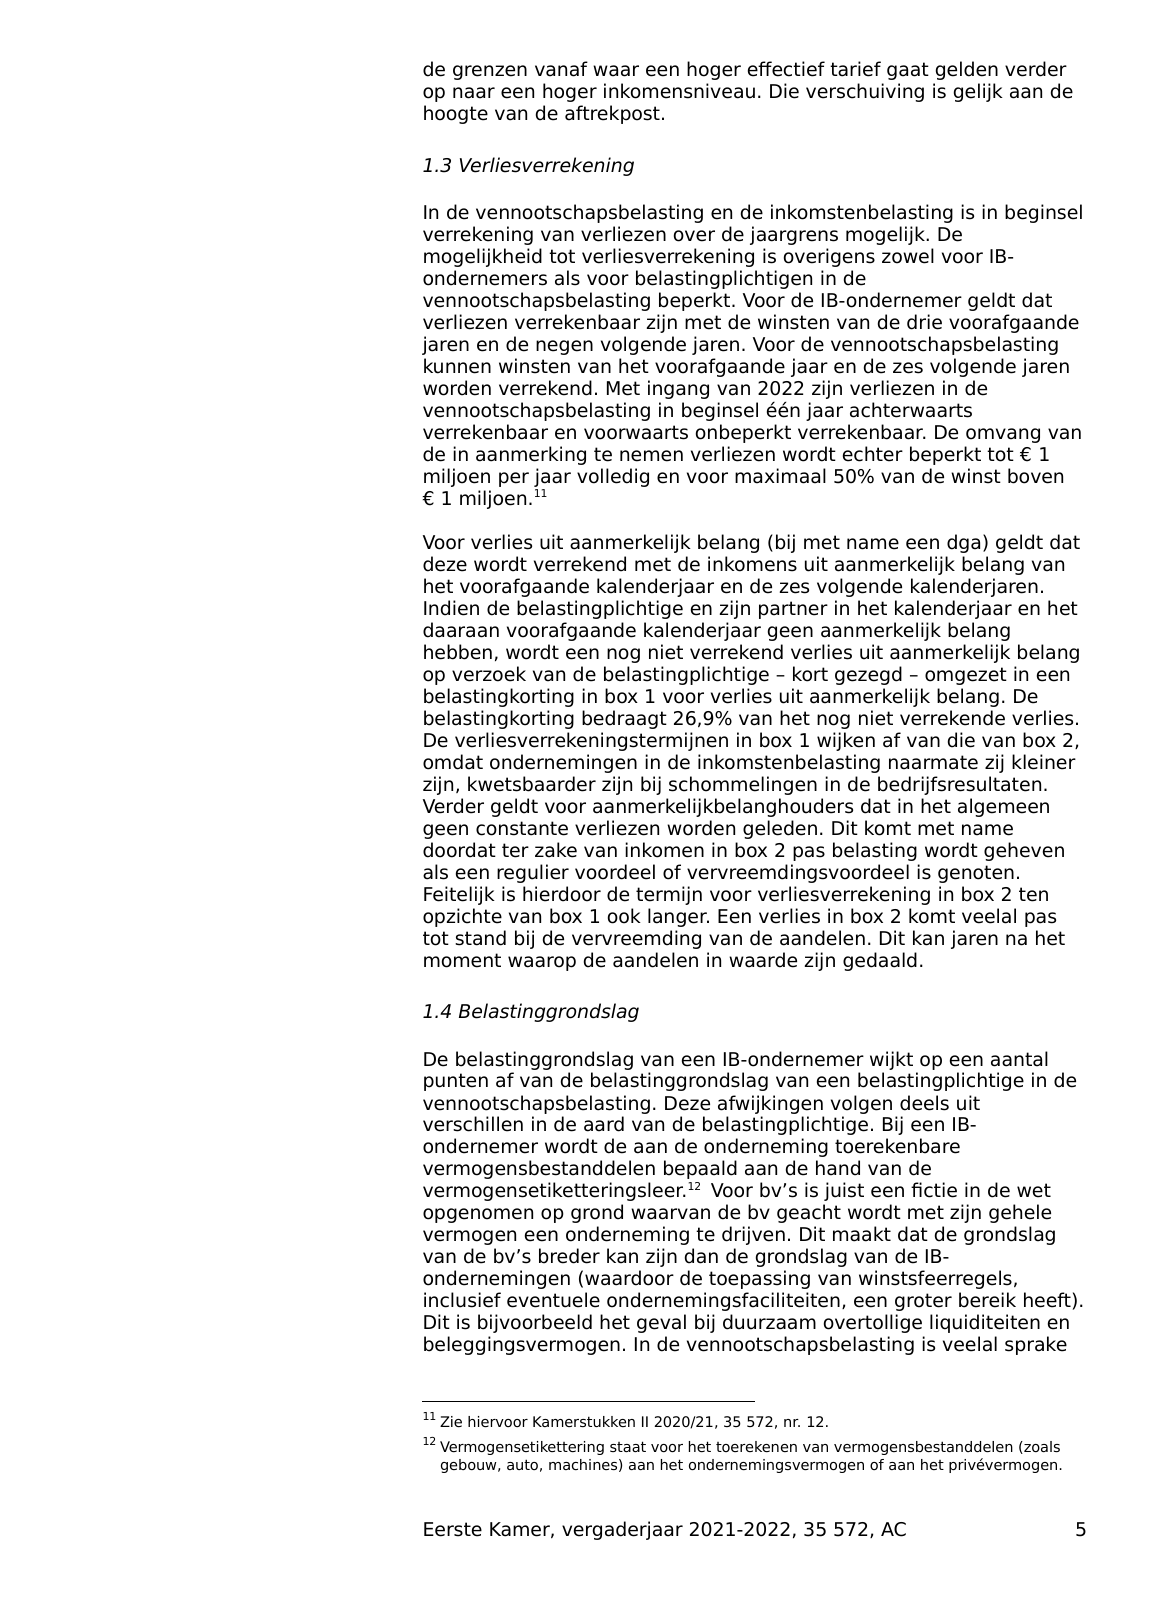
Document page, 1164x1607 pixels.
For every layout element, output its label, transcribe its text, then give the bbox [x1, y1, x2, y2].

text In de vennootschapsbelasting en de inkomstenbelasting is in beginsel verrekening van verliezen over de jaargrens mogelijk. De mogelijkheid tot verliesverrekening is overigens zowel voor IB-ondernemers als voor belastingplichtigen in de vennootschapsbelasting beperkt. Voor de IB-ondernemer geldt dat verliezen verrekenbaar zijn met de winsten van de drie voorafgaande jaren en de negen volgende jaren. Voor de vennootschapsbelasting kunnen winsten van het voorafgaande jaar en de zes volgende jaren worden verrekend. Met ingang van 2022 zijn verliezen in de vennootschapsbelasting in beginsel één jaar achterwaarts verrekenbaar en voorwaarts onbeperkt verrekenbaar. De omvang van de in aanmerking te nemen verliezen wordt echter beperkt tot € 1 miljoen per jaar volledig en voor maximaal 50% van de winst boven € 1 miljoen. [422, 202, 1087, 510]
text de grenzen vanaf waar een hoger effectief tarief gaat gelden verder op naar een hoger inkomensniveau. Die verschuiving is gelijk aan de hoogte van de aftrekpost. [422, 59, 1087, 125]
text De belastinggrondslag van een IB-ondernemer wijkt op een aantal punten af van de belastinggrondslag van een belastingplichtige in de vennootschapsbelasting. Deze afwijkingen volgen deels uit verschillen in de aard van de belastingplichtige. Bij een IB-ondernemer wordt de aan de onderneming toerekenbare vermogensbestanddelen bepaald aan de hand van de vermogensetiketteringsleer. Voor bv’s is juist een fictie in de wet opgenomen op grond waarvan de bv geacht wordt met zijn gehele vermogen een onderneming te drijven. Dit maakt dat de grondslag van de bv’s breder kan zijn dan de grondslag van de IB-ondernemingen (waardoor de toepassing van winstsfeerregels, inclusief eventuele ondernemingsfaciliteiten, een groter bereik heeft). Dit is bijvoorbeeld het geval bij duurzaam overtollige liquiditeiten en beleggingsvermogen. In de vennootschapsbelasting is veelal sprake [422, 1048, 1087, 1356]
subtitle 1.3 Verliesverrekening [422, 155, 1087, 177]
text Zie hiervoor Kamerstukken II 2020/21, 35 572, nr. 12. [422, 1410, 1087, 1432]
subtitle 1.4 Belastinggrondslag [422, 1001, 1087, 1023]
text Vermogensetikettering staat voor het toerekenen van vermogensbestanddelen (zoals gebouw, auto, machines) aan het ondernemingsvermogen of aan het privévermogen. [422, 1435, 1087, 1474]
text Voor verlies uit aanmerkelijk belang (bij met name een dga) geldt dat deze wordt verrekend met de inkomens uit aanmerkelijk belang van het voorafgaande kalenderjaar en de zes volgende kalenderjaren. Indien de belastingplichtige en zijn partner in het kalenderjaar en het daaraan voorafgaande kalenderjaar geen aanmerkelijk belang hebben, wordt een nog niet verrekend verlies uit aanmerkelijk belang op verzoek van de belastingplichtige – kort gezegd – omgezet in een belastingkorting in box 1 voor verlies uit aanmerkelijk belang. De belastingkorting bedraagt 26,9% van het nog niet verrekende verlies. De verliesverrekeningstermijnen in box 1 wijken af van die van box 2, omdat ondernemingen in de inkomstenbelasting naarmate zij kleiner zijn, kwetsbaarder zijn bij schommelingen in de bedrijfsresultaten. Verder geldt voor aanmerkelijkbelanghouders dat in het algemeen geen constante verliezen worden geleden. Dit komt met name doordat ter zake van inkomen in box 2 pas belasting wordt geheven als een regulier voordeel of vervreemdingsvoordeel is genoten. Feitelijk is hierdoor de termijn voor verliesverrekening in box 2 ten opzichte van box 1 ook langer. Een verlies in box 2 komt veelal pas tot stand bij de vervreemding van de aandelen. Dit kan jaren na het moment waarop de aandelen in waarde zijn gedaald. [422, 532, 1087, 971]
